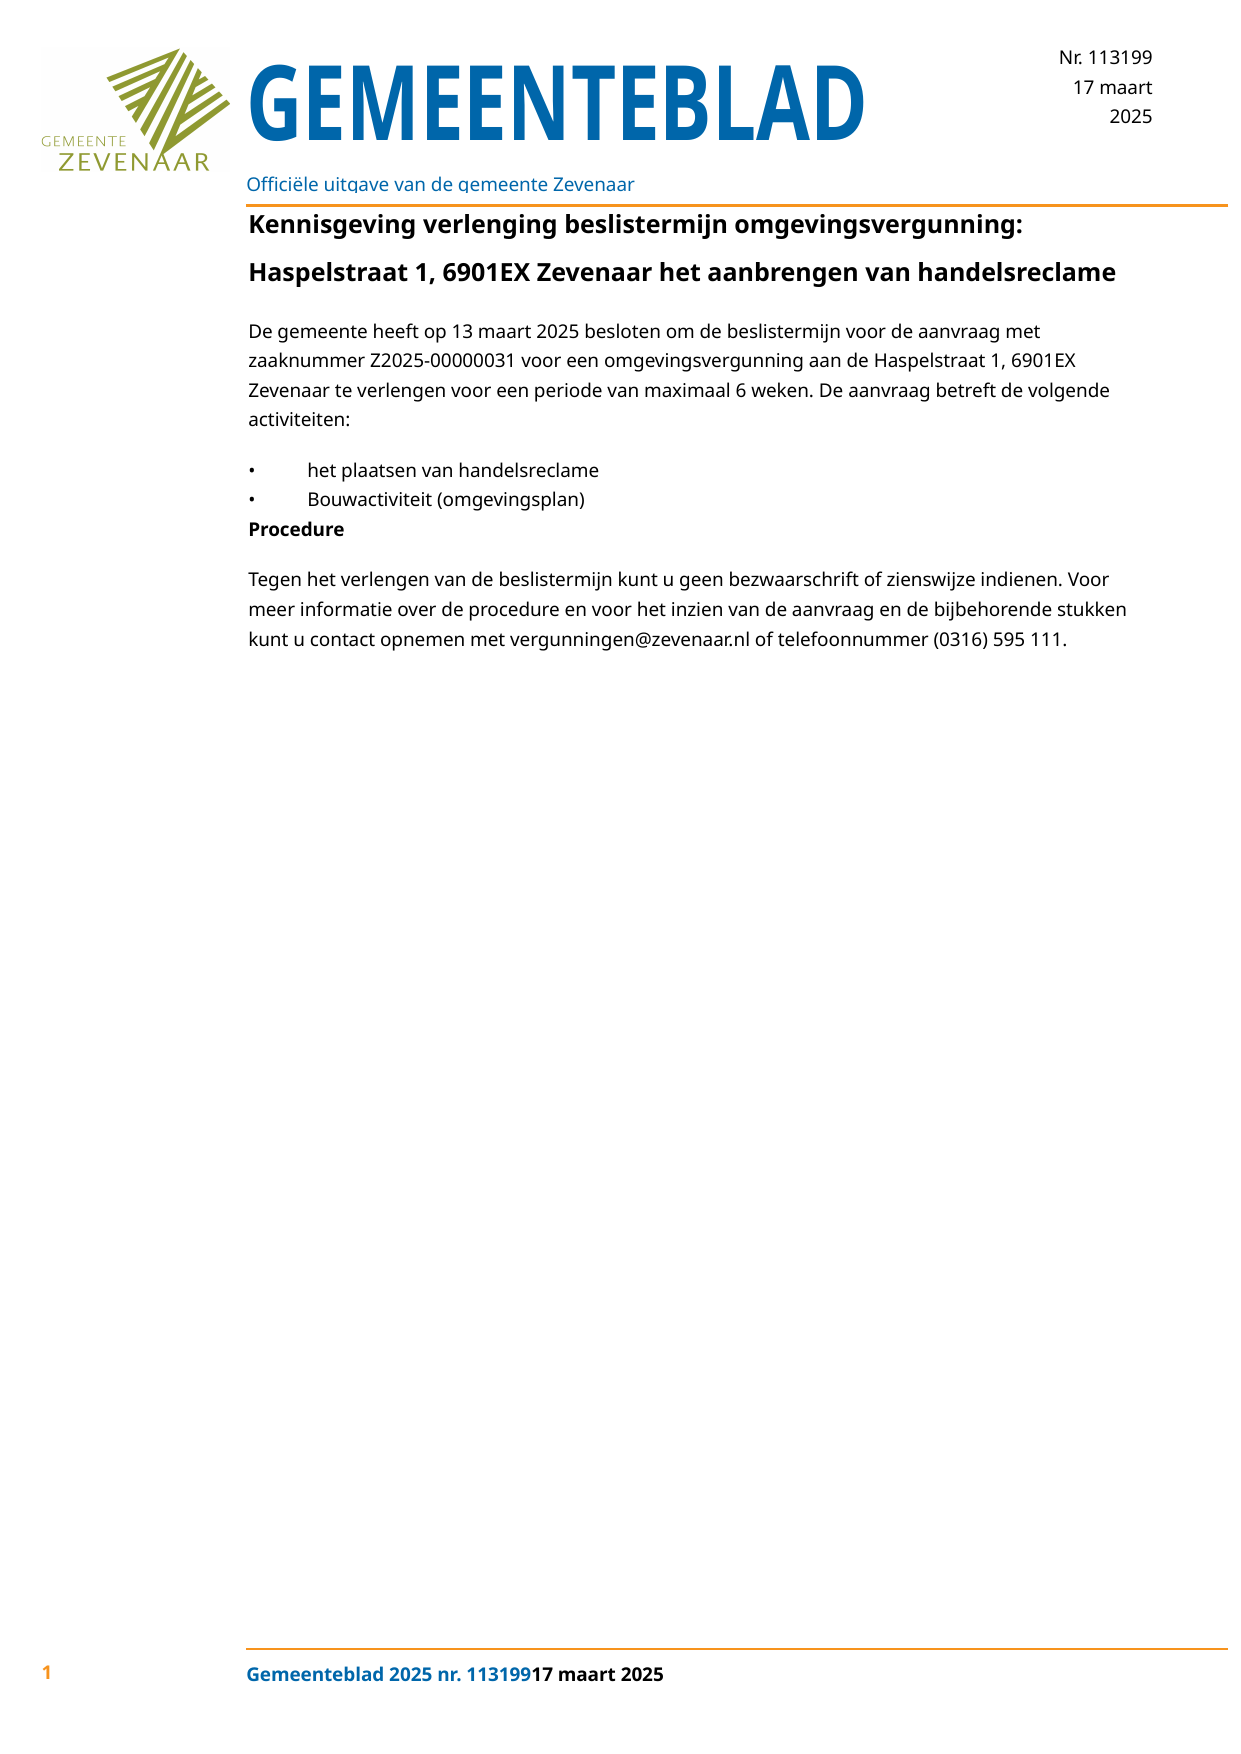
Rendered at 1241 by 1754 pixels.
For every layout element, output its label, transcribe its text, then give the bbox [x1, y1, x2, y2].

text De gemeente heeft op 13 maart 2025 besloten om de beslistermijn voor de aanvraag met zaaknummer Z2025-00000031 voor een omgevingsvergunning aan de Haspelstraat 1, 6901EX Zevenaar te verlengen voor een periode van maximaal 6 weken. De aanvraag betreft de volgende activiteiten: [248, 318, 1152, 432]
text Tegen het verlengen van de beslistermijn kunt u geen bezwaarschrift of zienswijze indienen. Voor meer informatie over de procedure en voor het inzien van de aanvraag en de bijbehorende stukken kunt u contact opnemen met vergunningen@zevenaar.nl of telefoonnummer (0316) 595 111. [248, 567, 1152, 652]
text Kennisgeving verlenging beslistermijn omgevingsvergunning: Haspelstraat 1, 6901EX Zevenaar het aanbrengen van handelsreclame [248, 207, 1152, 288]
list Bouwactiviteit (omgevingsplan) [248, 487, 1152, 512]
picture [41, 47, 231, 172]
list het plaatsen van handelsreclame [248, 457, 1152, 483]
text Procedure [248, 516, 1152, 542]
